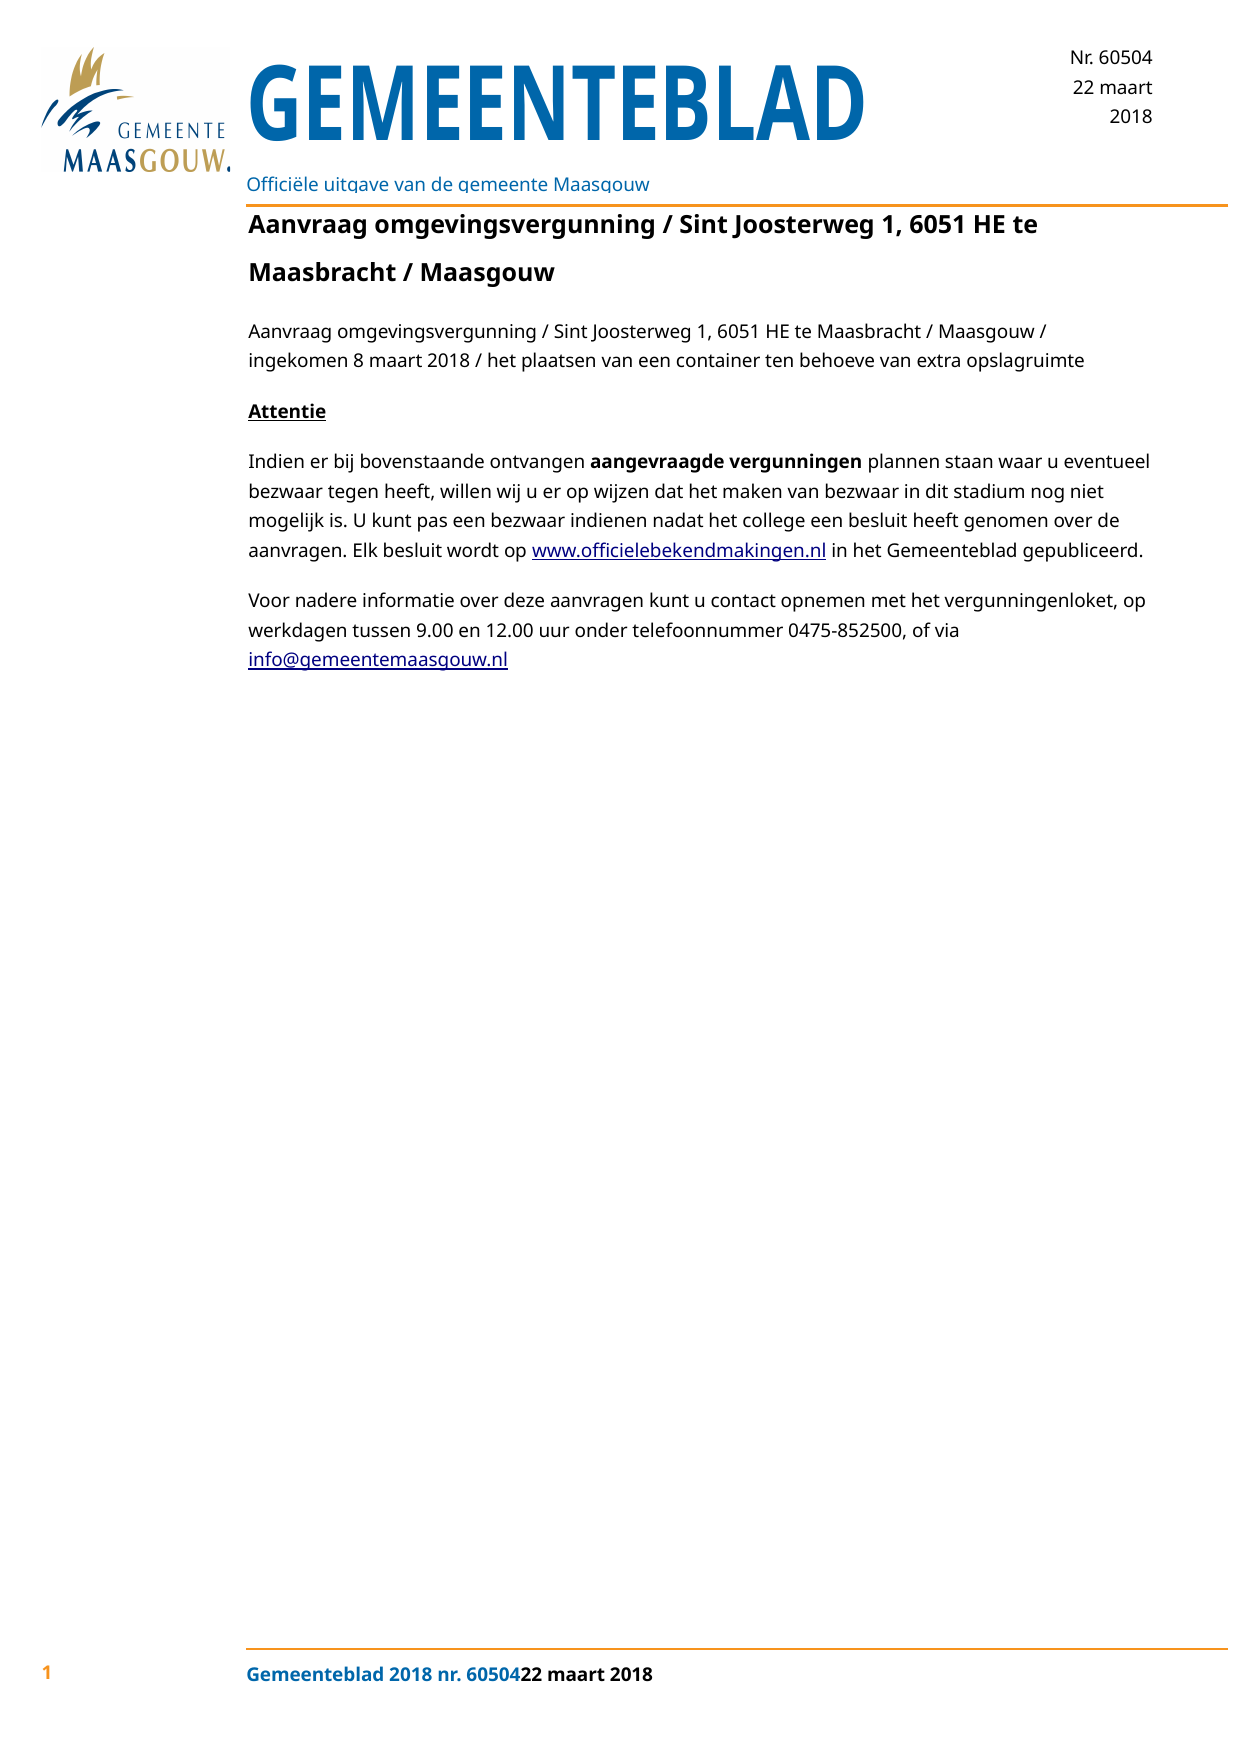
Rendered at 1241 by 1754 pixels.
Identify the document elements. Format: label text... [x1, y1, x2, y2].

text Indien er bij bovenstaande ontvangen aangevraagde vergunningen plannen staan waar u eventueel bezwaar tegen heeft, willen wij u er op wijzen dat het maken van bezwaar in dit stadium nog niet mogelijk is. U kunt pas een bezwaar indienen nadat het college een besluit heeft genomen over de aanvragen. Elk besluit wordt op www.officielebekendmakingen.nl in het Gemeenteblad gepubliceerd. [248, 448, 1152, 563]
text Aanvraag omgevingsvergunning / Sint Joosterweg 1, 6051 HE te Maasbracht / Maasgouw [248, 207, 1152, 288]
text Aanvraag omgevingsvergunning / Sint Joosterweg 1, 6051 HE te Maasbracht / Maasgouw / ingekomen 8 maart 2018 / het plaatsen van een container ten behoeve van extra opslagruimte [248, 318, 1152, 373]
text Voor nadere informatie over deze aanvragen kunt u contact opnemen met het vergunningenloket, op werkdagen tussen 9.00 en 12.00 uur onder telefoonnummer 0475-852500, of via info@gemeentemaasgouw.nl [248, 587, 1152, 672]
picture [41, 47, 231, 172]
text Attentie [248, 398, 1152, 424]
